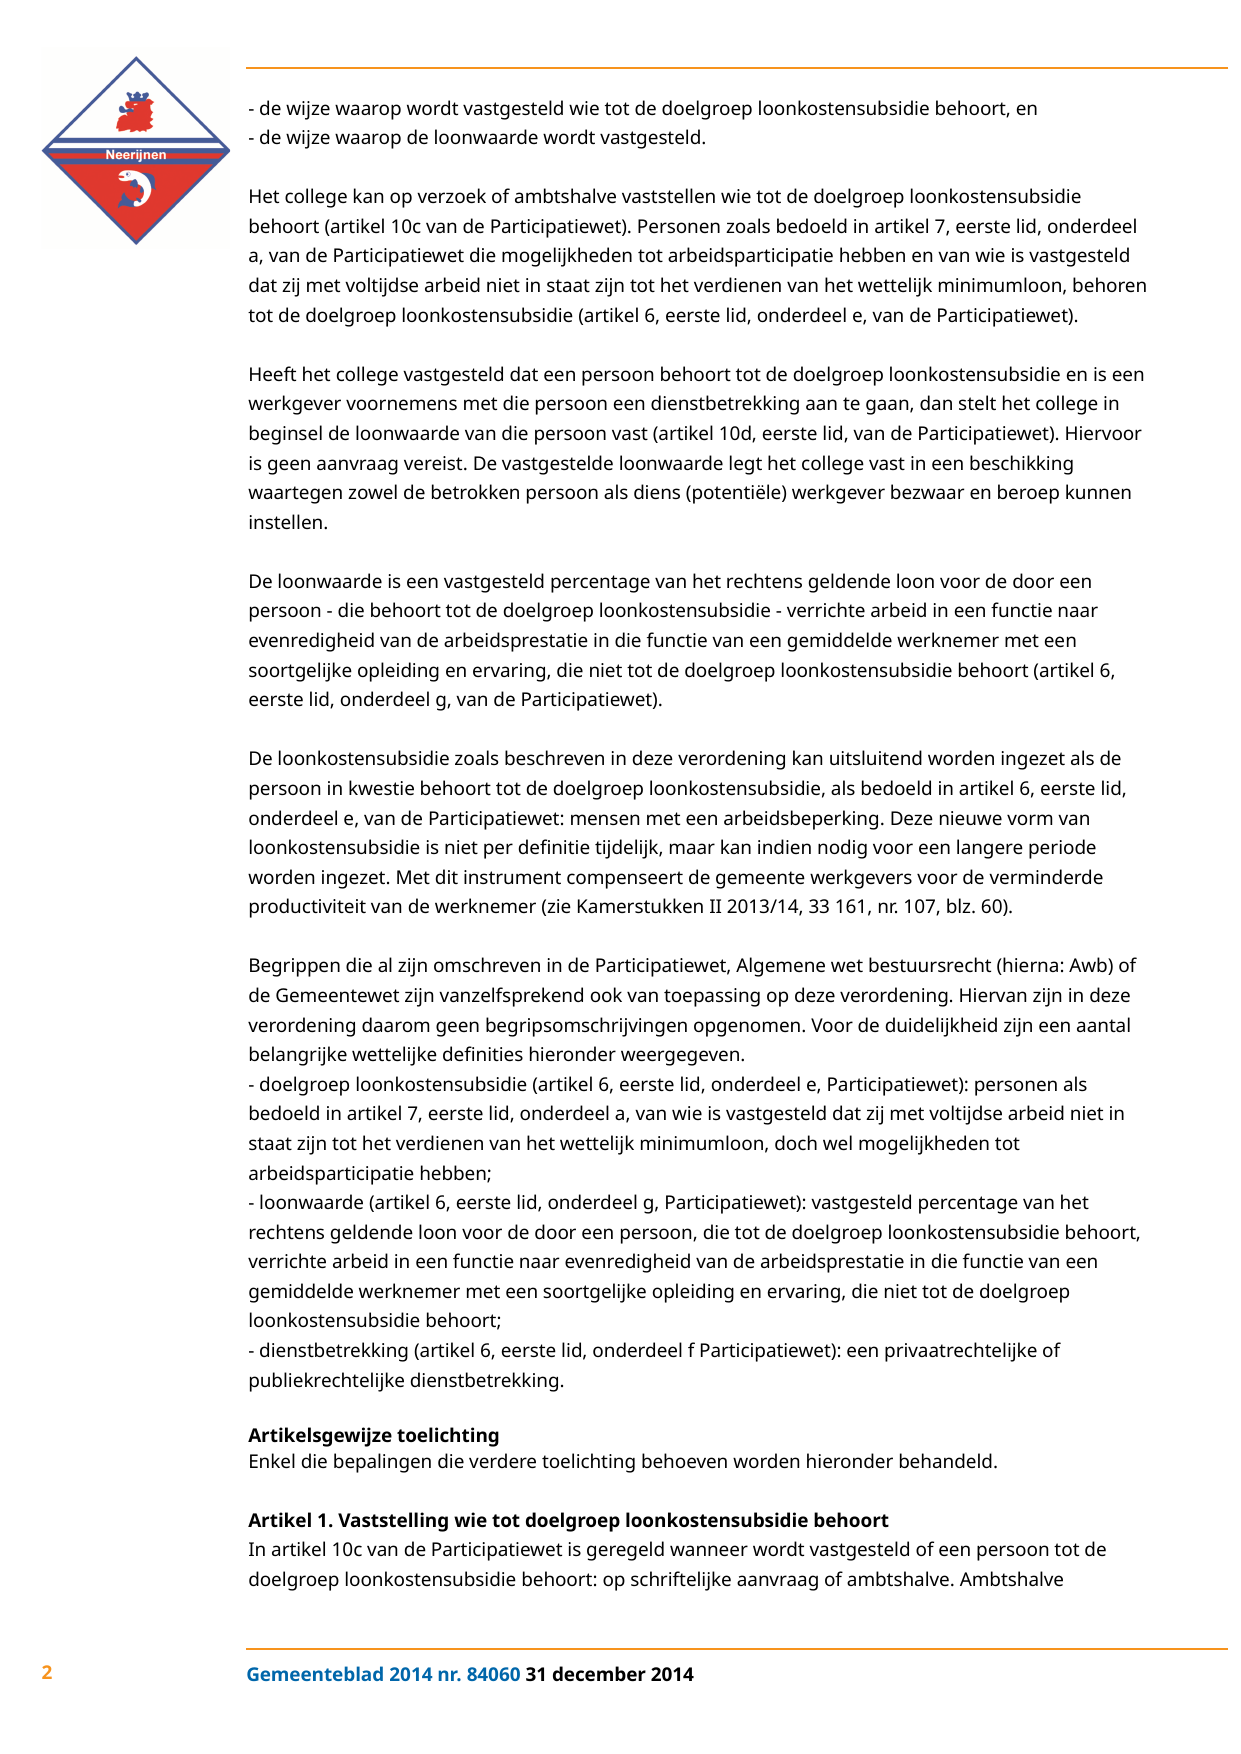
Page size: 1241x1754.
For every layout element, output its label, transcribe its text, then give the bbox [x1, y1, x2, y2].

text - dienstbetrekking (artikel 6, eerste lid, onderdeel f Participatiewet): een privaatrechtelijke of publiekrechtelijke dienstbetrekking. [248, 1337, 1152, 1393]
text - loonwaarde (artikel 6, eerste lid, onderdeel g, Participatiewet): vastgesteld percentage van het rechtens geldende loon voor de door een persoon, die tot de doelgroep loonkostensubsidie behoort, verrichte arbeid in een functie naar evenredigheid van de arbeidsprestatie in die functie van een gemiddelde werknemer met een soortgelijke opleiding en ervaring, die niet tot de doelgroep loonkostensubsidie behoort; [248, 1189, 1152, 1333]
text Enkel die bepalingen die verdere toelichting behoeven worden hieronder behandeld. [248, 1448, 1152, 1474]
text - de wijze waarop wordt vastgesteld wie tot de doelgroep loonkostensubsidie behoort, en [248, 95, 1152, 121]
text De loonkostensubsidie zoals beschreven in deze verordening kan uitsluitend worden ingezet als de persoon in kwestie behoort tot de doelgroep loonkostensubsidie, als bedoeld in artikel 6, eerste lid, onderdeel e, van de Participatiewet: mensen met een arbeidsbeperking. Deze nieuwe vorm van loonkostensubsidie is niet per definitie tijdelijk, maar kan indien nodig voor een langere periode worden ingezet. Met dit instrument compenseert de gemeente werkgevers voor de verminderde productiviteit van de werknemer (zie Kamerstukken II 2013/14, 33 161, nr. 107, blz. 60). [248, 746, 1152, 919]
text Artikelsgewijze toelichting [248, 1422, 1152, 1448]
text Begrippen die al zijn omschreven in de Participatiewet, Algemene wet bestuursrecht (hierna: Awb) of de Gemeentewet zijn vanzelfsprekend ook van toepassing op deze verordening. Hiervan zijn in deze verordening daarom geen begripsomschrijvingen opgenomen. Voor de duidelijkheid zijn een aantal belangrijke wettelijke definities hieronder weergegeven. [248, 953, 1152, 1067]
text Het college kan op verzoek of ambtshalve vaststellen wie tot de doelgroep loonkostensubsidie behoort (artikel 10c van de Participatiewet). Personen zoals bedoeld in artikel 7, eerste lid, onderdeel a, van de Participatiewet die mogelijkheden tot arbeidsparticipatie hebben en van wie is vastgesteld dat zij met voltijdse arbeid niet in staat zijn tot het verdienen van het wettelijk minimumloon, behoren tot de doelgroep loonkostensubsidie (artikel 6, eerste lid, onderdeel e, van de Participatiewet). [248, 183, 1152, 328]
picture [41, 47, 231, 249]
text De loonwaarde is een vastgesteld percentage van het rechtens geldende loon voor de door een persoon - die behoort tot de doelgroep loonkostensubsidie - verrichte arbeid in een functie naar evenredigheid van de arbeidsprestatie in die functie van een gemiddelde werknemer met een soortgelijke opleiding en ervaring, die niet tot de doelgroep loonkostensubsidie behoort (artikel 6, eerste lid, onderdeel g, van de Participatiewet). [248, 568, 1152, 712]
text Artikel 1. Vaststelling wie tot doelgroep loonkostensubsidie behoort [248, 1507, 1152, 1533]
text In artikel 10c van de Participatiewet is geregeld wanneer wordt vastgesteld of een persoon tot de doelgroep loonkostensubsidie behoort: op schriftelijke aanvraag of ambtshalve. Ambtshalve [248, 1537, 1152, 1592]
text - doelgroep loonkostensubsidie (artikel 6, eerste lid, onderdeel e, Participatiewet): personen als bedoeld in artikel 7, eerste lid, onderdeel a, van wie is vastgesteld dat zij met voltijdse arbeid niet in staat zijn tot het verdienen van het wettelijk minimumloon, doch wel mogelijkheden tot arbeidsparticipatie hebben; [248, 1071, 1152, 1186]
text - de wijze waarop de loonwaarde wordt vastgesteld. [248, 124, 1152, 150]
text Heeft het college vastgesteld dat een persoon behoort tot de doelgroep loonkostensubsidie en is een werkgever voornemens met die persoon een dienstbetrekking aan te gaan, dan stelt het college in beginsel de loonwaarde van die persoon vast (artikel 10d, eerste lid, van de Participatiewet). Hiervoor is geen aanvraag vereist. De vastgestelde loonwaarde legt het college vast in een beschikking waartegen zowel de betrokken persoon als diens (potentiële) werkgever bezwaar en beroep kunnen instellen. [248, 361, 1152, 535]
